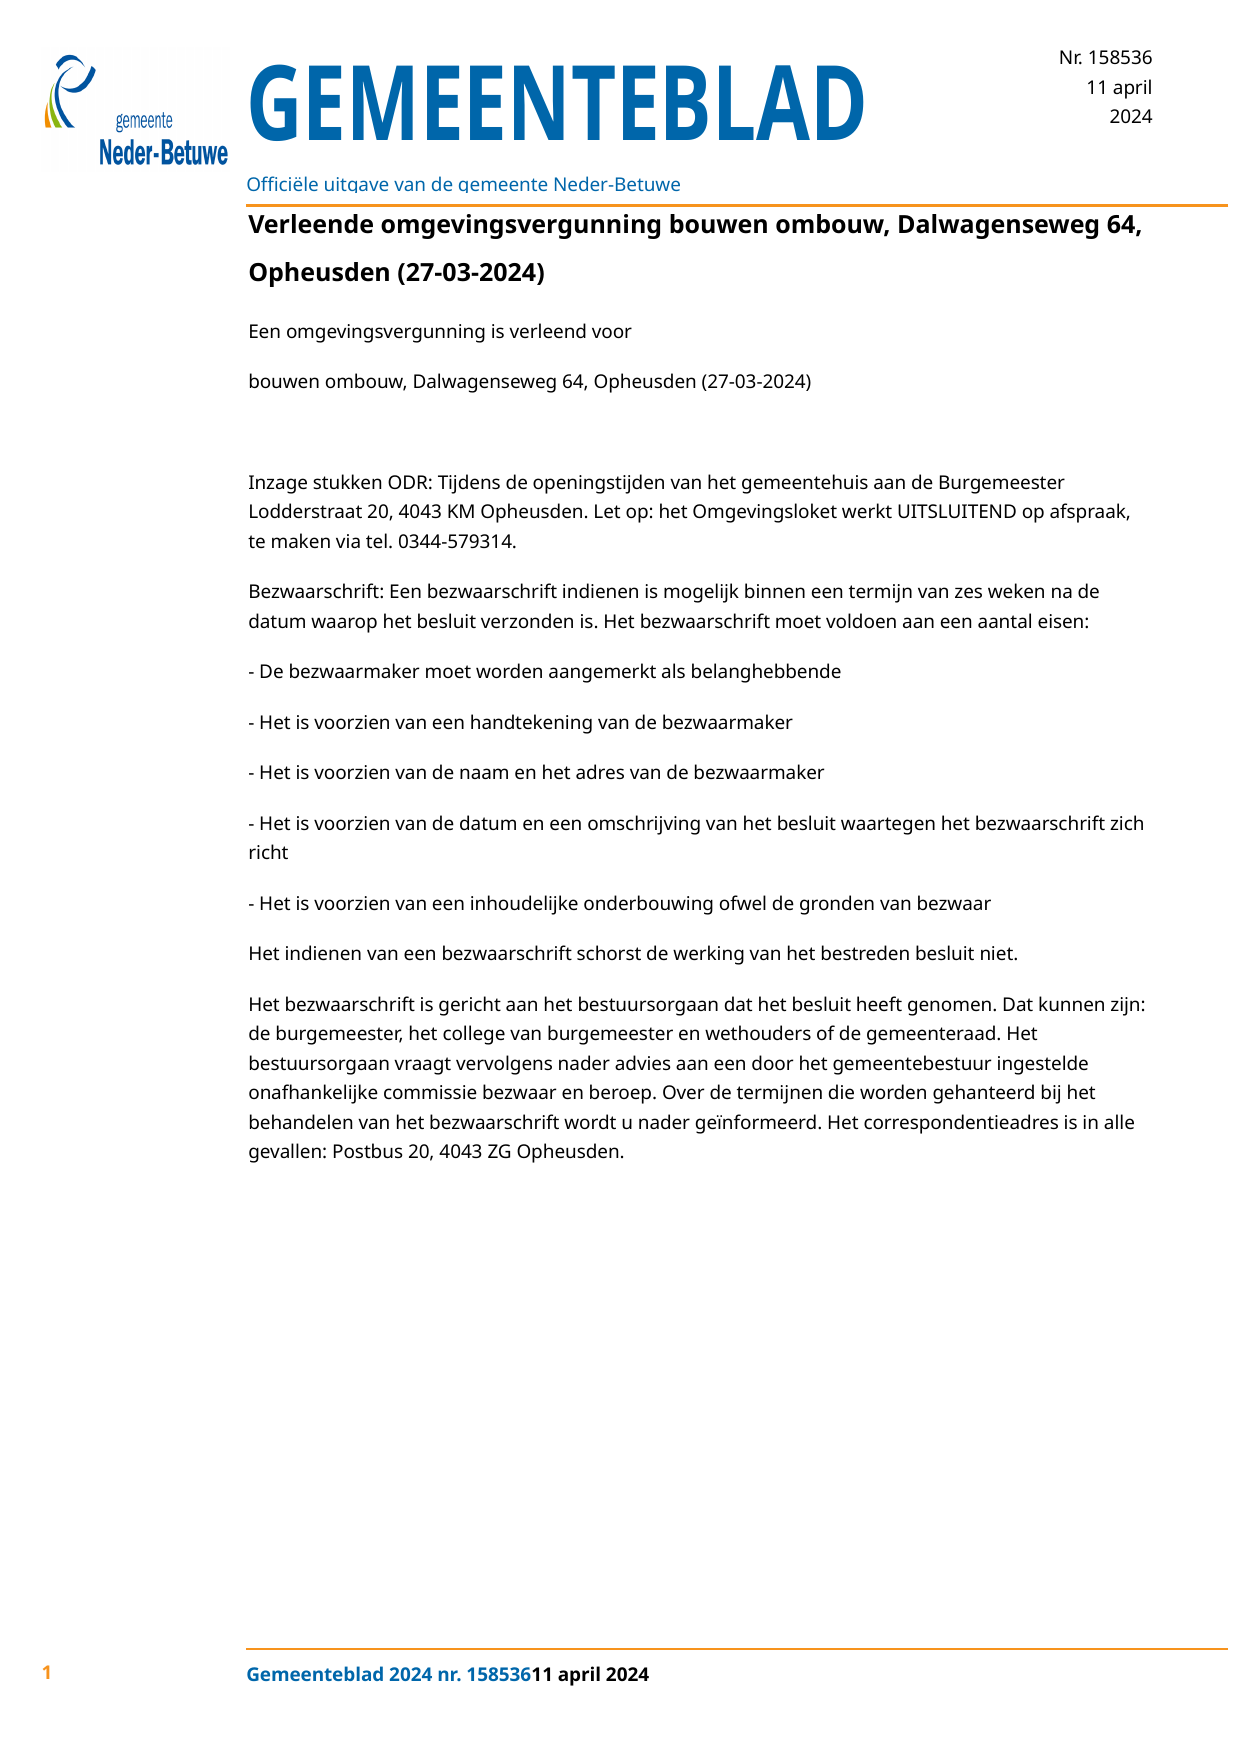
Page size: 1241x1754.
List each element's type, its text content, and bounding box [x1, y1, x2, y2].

picture [41, 47, 231, 172]
text Inzage stukken ODR: Tijdens de openingstijden van het gemeentehuis aan de Burgemeester Lodderstraat 20, 4043 KM Opheusden. Let op: het Omgevingsloket werkt UITSLUITEND op afspraak, te maken via tel. 0344-579314. [248, 469, 1152, 554]
text bouwen ombouw, Dalwagenseweg 64, Opheusden (27-03-2024) [248, 368, 1152, 394]
text Verleende omgevingsvergunning bouwen ombouw, Dalwagenseweg 64, Opheusden (27-03-2024) [248, 207, 1152, 288]
text Het bezwaarschrift is gericht aan het bestuursorgaan dat het besluit heeft genomen. Dat kunnen zijn: de burgemeester, het college van burgemeester en wethouders of de gemeenteraad. Het bestuursorgaan vraagt vervolgens nader advies aan een door het gemeentebestuur ingestelde onafhankelijke commissie bezwaar en beroep. Over de termijnen die worden gehanteerd bij het behandelen van het bezwaarschrift wordt u nader geïnformeerd. Het correspondentieadres is in alle gevallen: Postbus 20, 4043 ZG Opheusden. [248, 991, 1152, 1164]
text - Het is voorzien van de naam en het adres van de bezwaarmaker [248, 759, 1152, 785]
text - Het is voorzien van een handtekening van de bezwaarmaker [248, 709, 1152, 735]
text Een omgevingsvergunning is verleend voor [248, 318, 1152, 344]
text Het indienen van een bezwaarschrift schorst de werking van het bestreden besluit niet. [248, 940, 1152, 966]
text - Het is voorzien van een inhoudelijke onderbouwing ofwel de gronden van bezwaar [248, 890, 1152, 916]
text - Het is voorzien van de datum en een omschrijving van het besluit waartegen het bezwaarschrift zich richt [248, 810, 1152, 865]
text - De bezwaarmaker moet worden aangemerkt als belanghebbende [248, 659, 1152, 684]
text Bezwaarschrift: Een bezwaarschrift indienen is mogelijk binnen een termijn van zes weken na de datum waarop het besluit verzonden is. Het bezwaarschrift moet voldoen aan een aantal eisen: [248, 579, 1152, 634]
